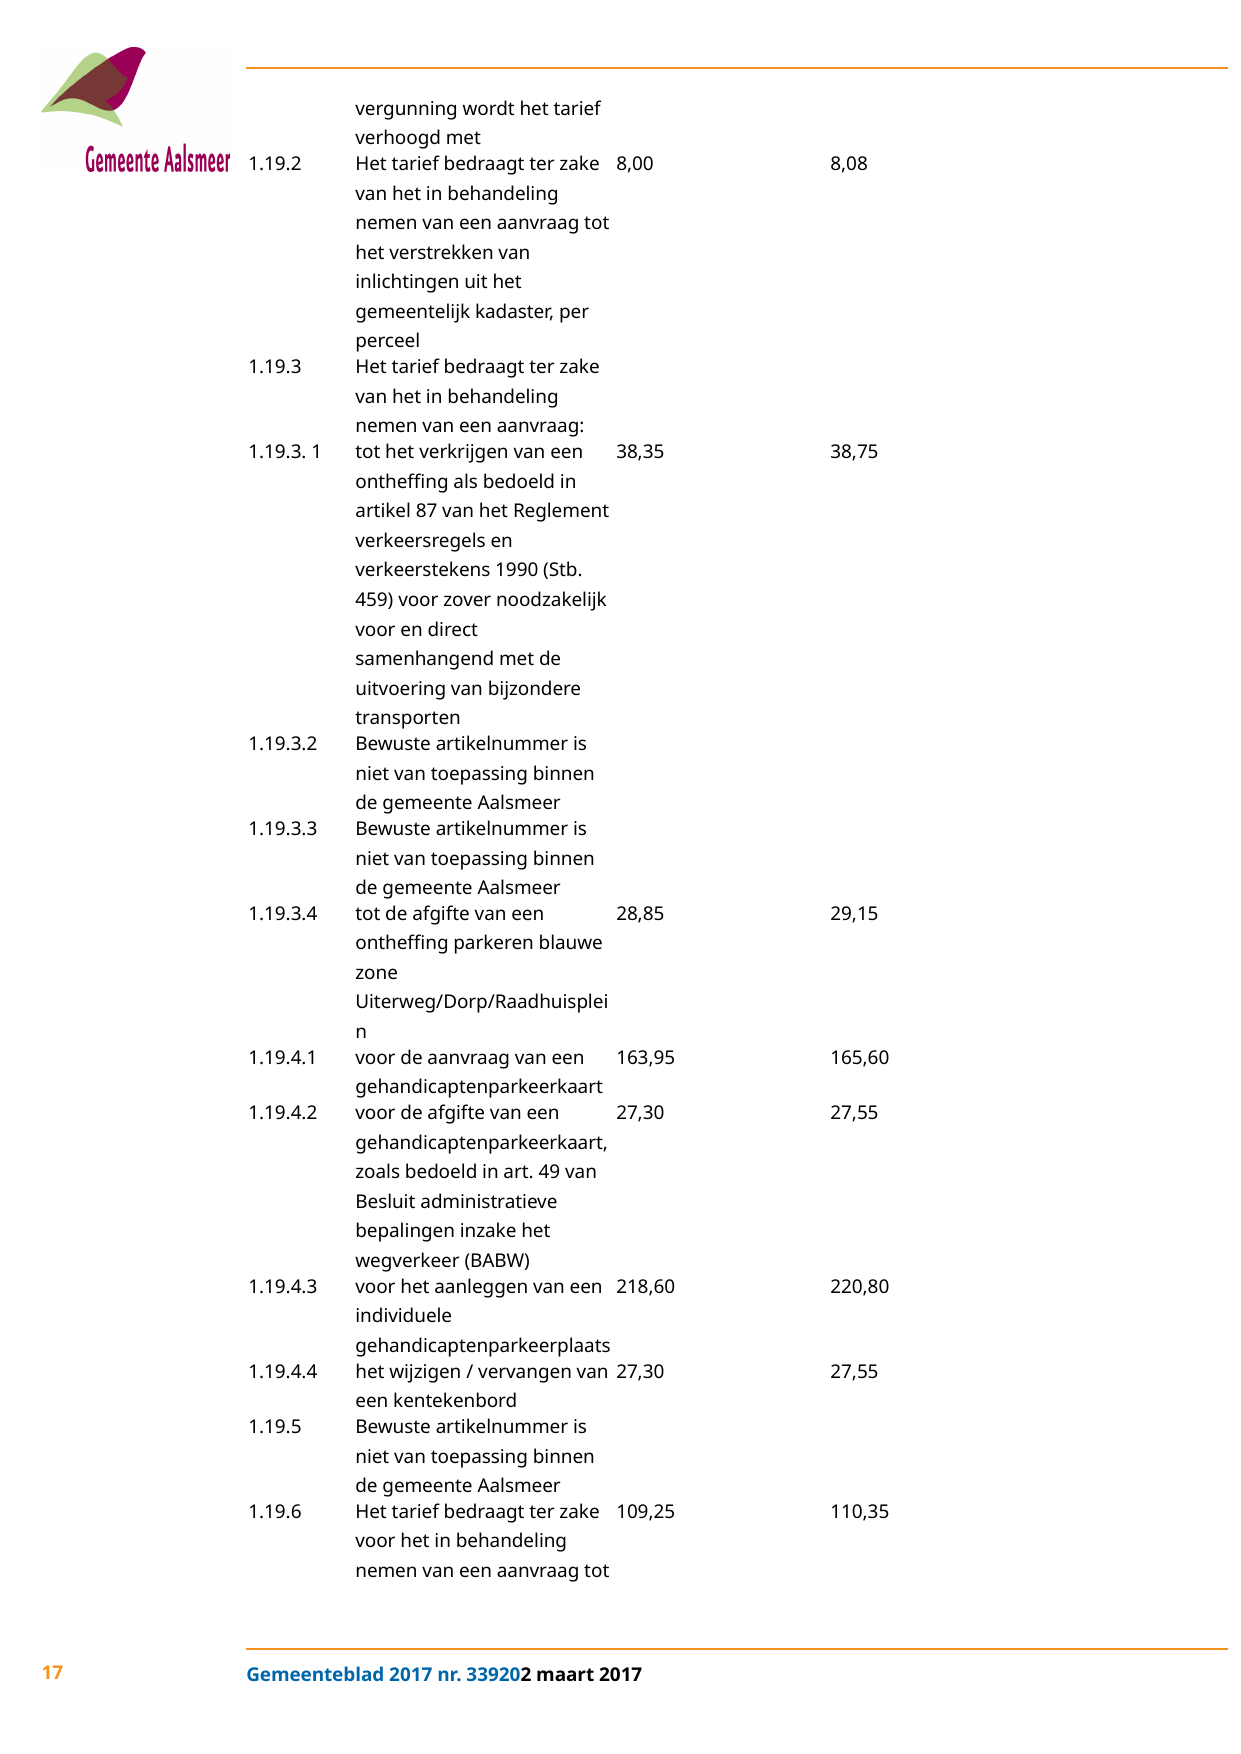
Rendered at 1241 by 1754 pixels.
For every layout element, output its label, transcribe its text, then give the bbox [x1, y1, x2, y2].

table_cell [616, 815, 830, 900]
table_cell voor het aanleggen van een individuele gehandicaptenparkeerplaats [355, 1273, 616, 1358]
table_cell 27,55 [830, 1099, 1044, 1273]
table_cell Het tarief bedraagt ter zake van het in behandeling nemen van een aanvraag: [355, 353, 616, 438]
table_cell 29,15 [830, 900, 1044, 1044]
table_cell 38,75 [830, 438, 1044, 730]
table_cell 1.19.3 [248, 353, 355, 438]
table_cell [830, 95, 1044, 150]
table_cell Het tarief bedraagt ter zake van het in behandeling nemen van een aanvraag tot het verstrekken van inlichtingen uit het gemeentelijk kadaster, per perceel [355, 150, 616, 353]
table_cell 1.19.4.3 [248, 1273, 355, 1358]
table_cell 28,85 [616, 900, 830, 1044]
table_cell 220,80 [830, 1273, 1044, 1358]
table_cell 38,35 [616, 438, 830, 730]
table_cell 1.19.3.4 [248, 900, 355, 1044]
table_cell 1.19.2 [248, 150, 355, 353]
table_cell voor de aanvraag van een gehandicaptenparkeerkaart [355, 1044, 616, 1099]
table_cell 165,60 [830, 1044, 1044, 1099]
table_cell voor de afgifte van een gehandicaptenparkeerkaart, zoals bedoeld in art. 49 van Besluit administratieve bepalingen inzake het wegverkeer (BABW) [355, 1099, 616, 1273]
table_cell 1.19.4.4 [248, 1358, 355, 1413]
table_cell [616, 95, 830, 150]
table_cell 218,60 [616, 1273, 830, 1358]
table_cell Bewuste artikelnummer is niet van toepassing binnen de gemeente Aalsmeer [355, 815, 616, 900]
table_cell het wijzigen / vervangen van een kentekenbord [355, 1358, 616, 1413]
table_cell 163,95 [616, 1044, 830, 1099]
table_cell 27,55 [830, 1358, 1044, 1413]
table_cell [830, 730, 1044, 815]
table_cell tot de afgifte van een ontheffing parkeren blauwe zone Uiterweg/Dorp/Raadhuisplein [355, 900, 616, 1044]
table_cell 27,30 [616, 1358, 830, 1413]
table_cell [830, 353, 1044, 438]
table_cell [616, 1413, 830, 1498]
table_cell vergunning wordt het tarief verhoogd met [355, 95, 616, 150]
table_cell 1.19.6 [248, 1498, 355, 1583]
table_cell Bewuste artikelnummer is niet van toepassing binnen de gemeente Aalsmeer [355, 1413, 616, 1498]
table_cell 110,35 [830, 1498, 1044, 1583]
table_cell [830, 1413, 1044, 1498]
table_cell Bewuste artikelnummer is niet van toepassing binnen de gemeente Aalsmeer [355, 730, 616, 815]
table_cell 1.19.3.3 [248, 815, 355, 900]
table_cell [248, 95, 355, 150]
table_cell 27,30 [616, 1099, 830, 1273]
table_cell [830, 815, 1044, 900]
table_cell 1.19.5 [248, 1413, 355, 1498]
table_cell 1.19.4.2 [248, 1099, 355, 1273]
table_cell 8,00 [616, 150, 830, 353]
table_cell [616, 353, 830, 438]
picture [41, 47, 231, 172]
table_cell tot het verkrijgen van een ontheffing als bedoeld in artikel 87 van het Reglement verkeersregels en verkeerstekens 1990 (Stb. 459) voor zover noodzakelijk voor en direct samenhangend met de uitvoering van bijzondere transporten [355, 438, 616, 730]
table_cell 1.19.3. 1 [248, 438, 355, 730]
table_cell Het tarief bedraagt ter zake voor het in behandeling nemen van een aanvraag tot [355, 1498, 616, 1583]
table_cell [616, 730, 830, 815]
table_cell 109,25 [616, 1498, 830, 1583]
table_cell 1.19.4.1 [248, 1044, 355, 1099]
table_cell 8,08 [830, 150, 1044, 353]
table_cell 1.19.3.2 [248, 730, 355, 815]
